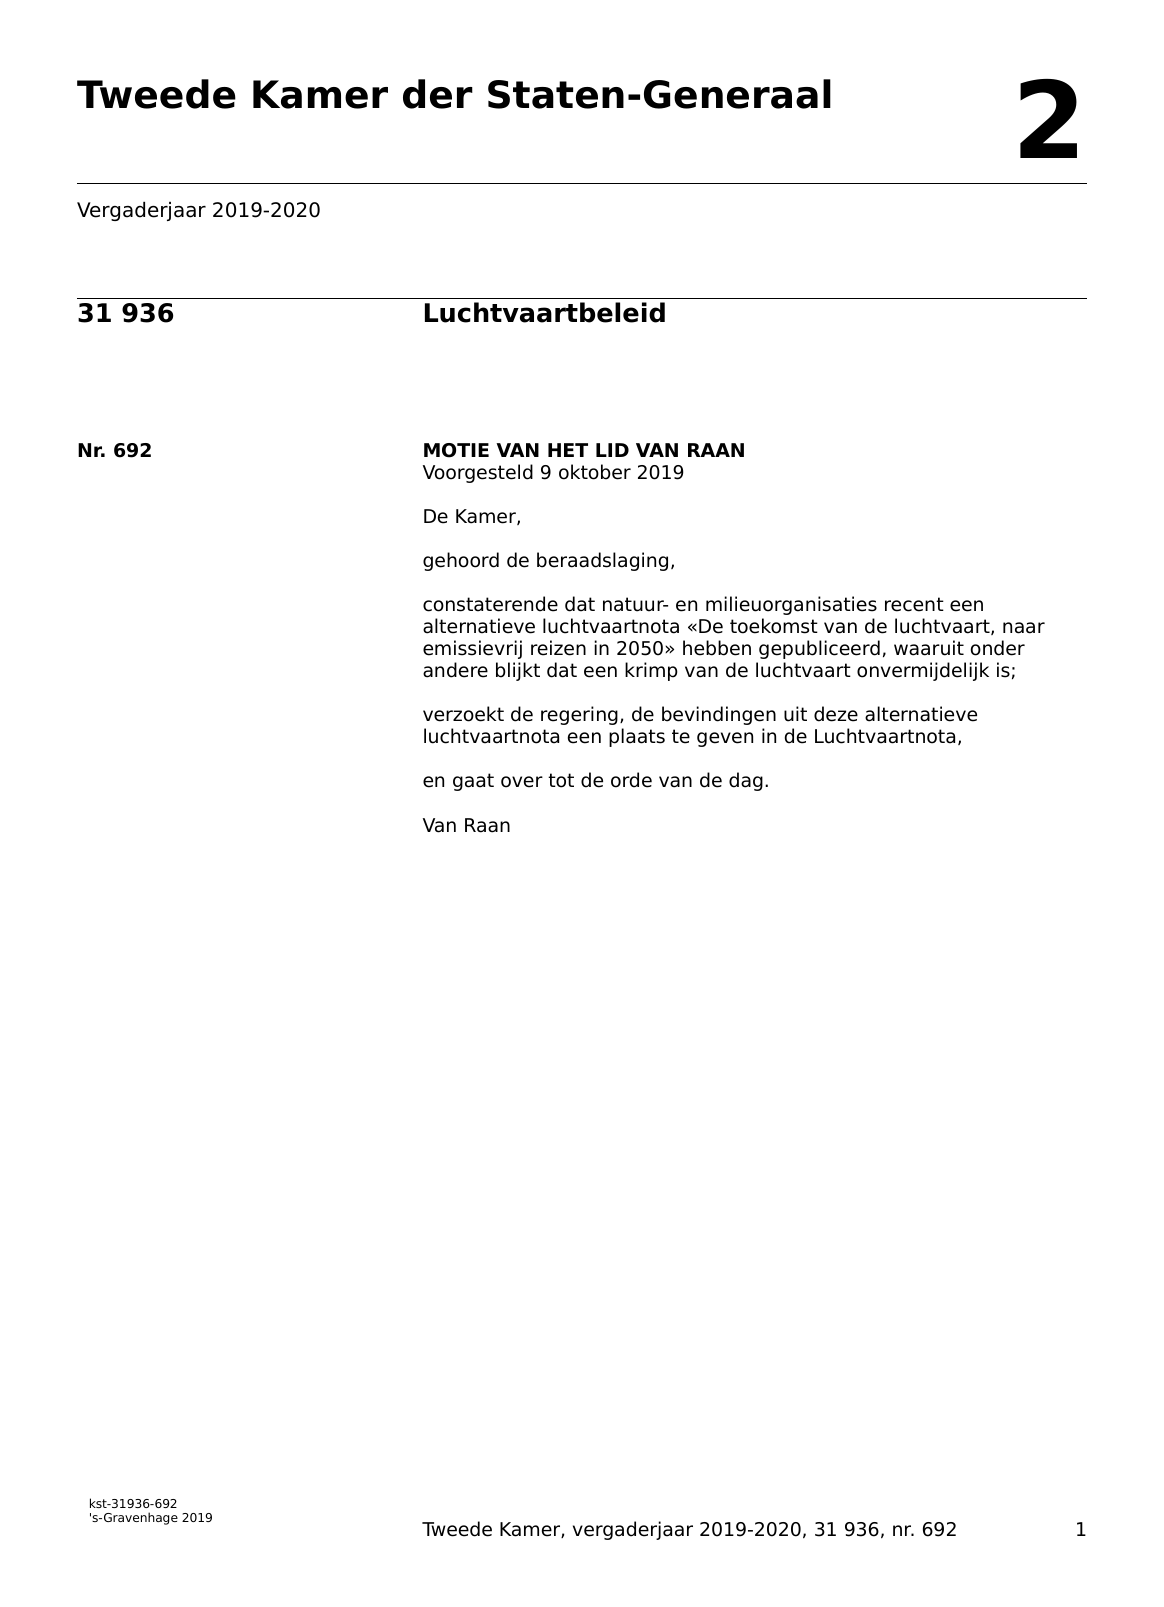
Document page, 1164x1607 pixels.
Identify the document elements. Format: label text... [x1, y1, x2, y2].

text verzoekt de regering, de bevindingen uit deze alternatieve luchtvaartnota een plaats te geven in de Luchtvaartnota, [422, 704, 1087, 748]
text 's-Gravenhage 2019 [88, 1511, 323, 1525]
text en gaat over tot de orde van de dag. [422, 770, 1087, 792]
text Van Raan [422, 814, 1087, 837]
text Voorgesteld 9 oktober 2019 [422, 462, 1087, 484]
text De Kamer, [422, 506, 1087, 528]
subtitle Nr. 692 MOTIE VAN HET LID VAN RAAN [77, 440, 1087, 462]
subtitle 31 936 Luchtvaartbeleid [77, 299, 1087, 329]
text constaterende dat natuur- en milieuorganisaties recent een alternatieve luchtvaartnota «De toekomst van de luchtvaart, naar emissievrij reizen in 2050» hebben gepubliceerd, waaruit onder andere blijkt dat een krimp van de luchtvaart onvermijdelijk is; [422, 594, 1087, 682]
table_header Tweede Kamer der Staten-Generaal [77, 59, 886, 183]
text kst-31936-692 [88, 1497, 323, 1511]
table_cell Vergaderjaar 2019-2020 [77, 184, 1087, 298]
table_header 2 [886, 59, 1087, 183]
text gehoord de beraadslaging, [422, 550, 1087, 572]
